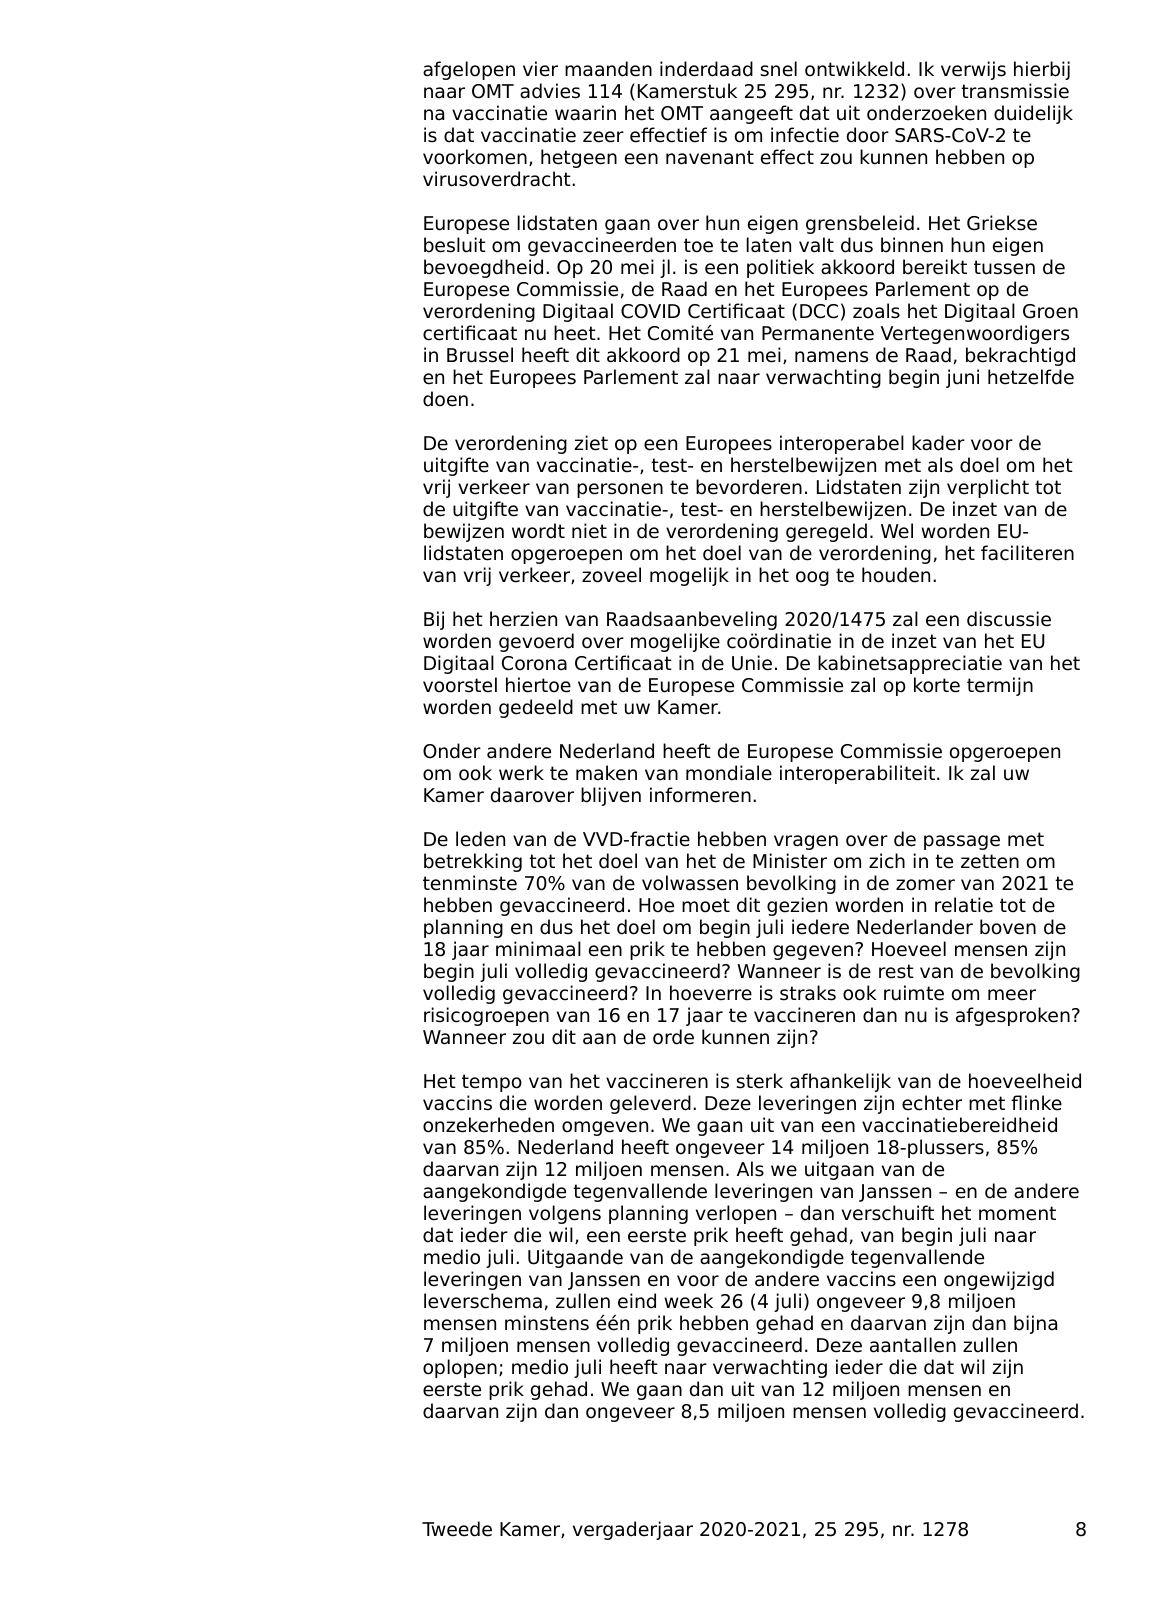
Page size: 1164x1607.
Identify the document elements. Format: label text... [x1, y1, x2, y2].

text Het tempo van het vaccineren is sterk afhankelijk van de hoeveelheid vaccins die worden geleverd. Deze leveringen zijn echter met flinke onzekerheden omgeven. We gaan uit van een vaccinatiebereidheid van 85%. Nederland heeft ongeveer 14 miljoen 18-plussers, 85% daarvan zijn 12 miljoen mensen. Als we uitgaan van de aangekondigde tegenvallende leveringen van Janssen – en de andere leveringen volgens planning verlopen – dan verschuift het moment dat ieder die wil, een eerste prik heeft gehad, van begin juli naar medio juli. Uitgaande van de aangekondigde tegenvallende leveringen van Janssen en voor de andere vaccins een ongewijzigd leverschema, zullen eind week 26 (4 juli) ongeveer 9,8 miljoen mensen minstens één prik hebben gehad en daarvan zijn dan bijna 7 miljoen mensen volledig gevaccineerd. Deze aantallen zullen oplopen; medio juli heeft naar verwachting ieder die dat wil zijn eerste prik gehad. We gaan dan uit van 12 miljoen mensen en daarvan zijn dan ongeveer 8,5 miljoen mensen volledig gevaccineerd. [422, 1071, 1087, 1423]
text afgelopen vier maanden inderdaad snel ontwikkeld. Ik verwijs hierbij naar OMT advies 114 (Kamerstuk 25 295, nr. 1232) over transmissie na vaccinatie waarin het OMT aangeeft dat uit onderzoeken duidelijk is dat vaccinatie zeer effectief is om infectie door SARS-CoV-2 te voorkomen, hetgeen een navenant effect zou kunnen hebben op virusoverdracht. [422, 59, 1087, 191]
text Europese lidstaten gaan over hun eigen grensbeleid. Het Griekse besluit om gevaccineerden toe te laten valt dus binnen hun eigen bevoegdheid. Op 20 mei jl. is een politiek akkoord bereikt tussen de Europese Commissie, de Raad en het Europees Parlement op de verordening Digitaal COVID Certificaat (DCC) zoals het Digitaal Groen certificaat nu heet. Het Comité van Permanente Vertegenwoordigers in Brussel heeft dit akkoord op 21 mei, namens de Raad, bekrachtigd en het Europees Parlement zal naar verwachting begin juni hetzelfde doen. [422, 213, 1087, 411]
text Bij het herzien van Raadsaanbeveling 2020/1475 zal een discussie worden gevoerd over mogelijke coördinatie in de inzet van het EU Digitaal Corona Certificaat in de Unie. De kabinetsappreciatie van het voorstel hiertoe van de Europese Commissie zal op korte termijn worden gedeeld met uw Kamer. [422, 609, 1087, 719]
text De leden van de VVD-fractie hebben vragen over de passage met betrekking tot het doel van het de Minister om zich in te zetten om tenminste 70% van de volwassen bevolking in de zomer van 2021 te hebben gevaccineerd. Hoe moet dit gezien worden in relatie tot de planning en dus het doel om begin juli iedere Nederlander boven de 18 jaar minimaal een prik te hebben gegeven? Hoeveel mensen zijn begin juli volledig gevaccineerd? Wanneer is de rest van de bevolking volledig gevaccineerd? In hoeverre is straks ook ruimte om meer risicogroepen van 16 en 17 jaar te vaccineren dan nu is afgesproken? Wanneer zou dit aan de orde kunnen zijn? [422, 829, 1087, 1049]
text De verordening ziet op een Europees interoperabel kader voor de uitgifte van vaccinatie-, test- en herstelbewijzen met als doel om het vrij verkeer van personen te bevorderen. Lidstaten zijn verplicht tot de uitgifte van vaccinatie-, test- en herstelbewijzen. De inzet van de bewijzen wordt niet in de verordening geregeld. Wel worden EU-lidstaten opgeroepen om het doel van de verordening, het faciliteren van vrij verkeer, zoveel mogelijk in het oog te houden. [422, 433, 1087, 587]
text Onder andere Nederland heeft de Europese Commissie opgeroepen om ook werk te maken van mondiale interoperabiliteit. Ik zal uw Kamer daarover blijven informeren. [422, 741, 1087, 807]
